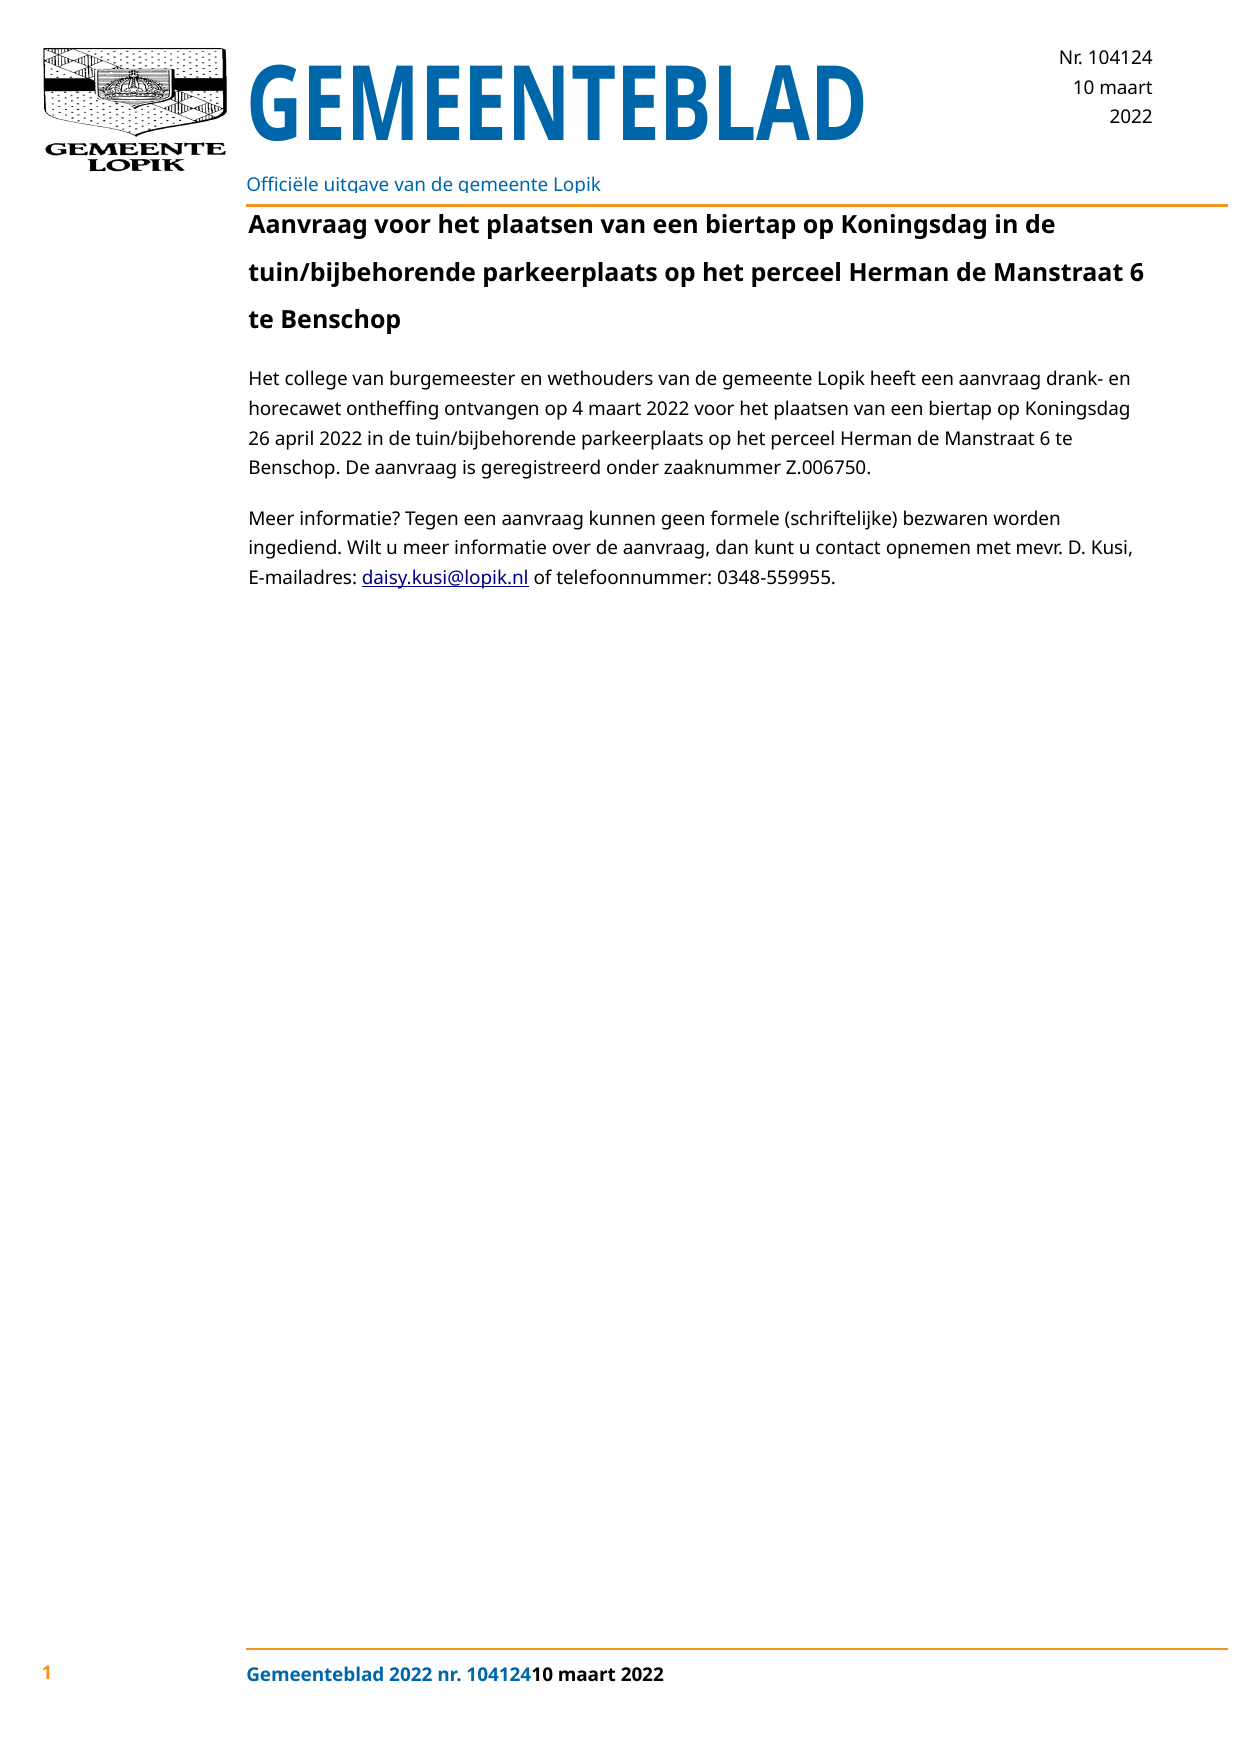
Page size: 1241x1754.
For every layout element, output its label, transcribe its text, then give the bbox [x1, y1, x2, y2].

text Meer informatie? Tegen een aanvraag kunnen geen formele (schriftelijke) bezwaren worden ingediend. Wilt u meer informatie over de aanvraag, dan kunt u contact opnemen met mevr. D. Kusi, E-mailadres: daisy.kusi@lopik.nl of telefoonnummer: 0348-559955. [248, 505, 1152, 589]
text Aanvraag voor het plaatsen van een biertap op Koningsdag in de tuin/bijbehorende parkeerplaats op het perceel Herman de Manstraat 6 te Benschop [248, 207, 1152, 336]
picture [41, 47, 231, 172]
text Het college van burgemeester en wethouders van de gemeente Lopik heeft een aanvraag drank- en horecawet ontheffing ontvangen op 4 maart 2022 voor het plaatsen van een biertap op Koningsdag 26 april 2022 in de tuin/bijbehorende parkeerplaats op het perceel Herman de Manstraat 6 te Benschop. De aanvraag is geregistreerd onder zaaknummer Z.006750. [248, 366, 1152, 480]
